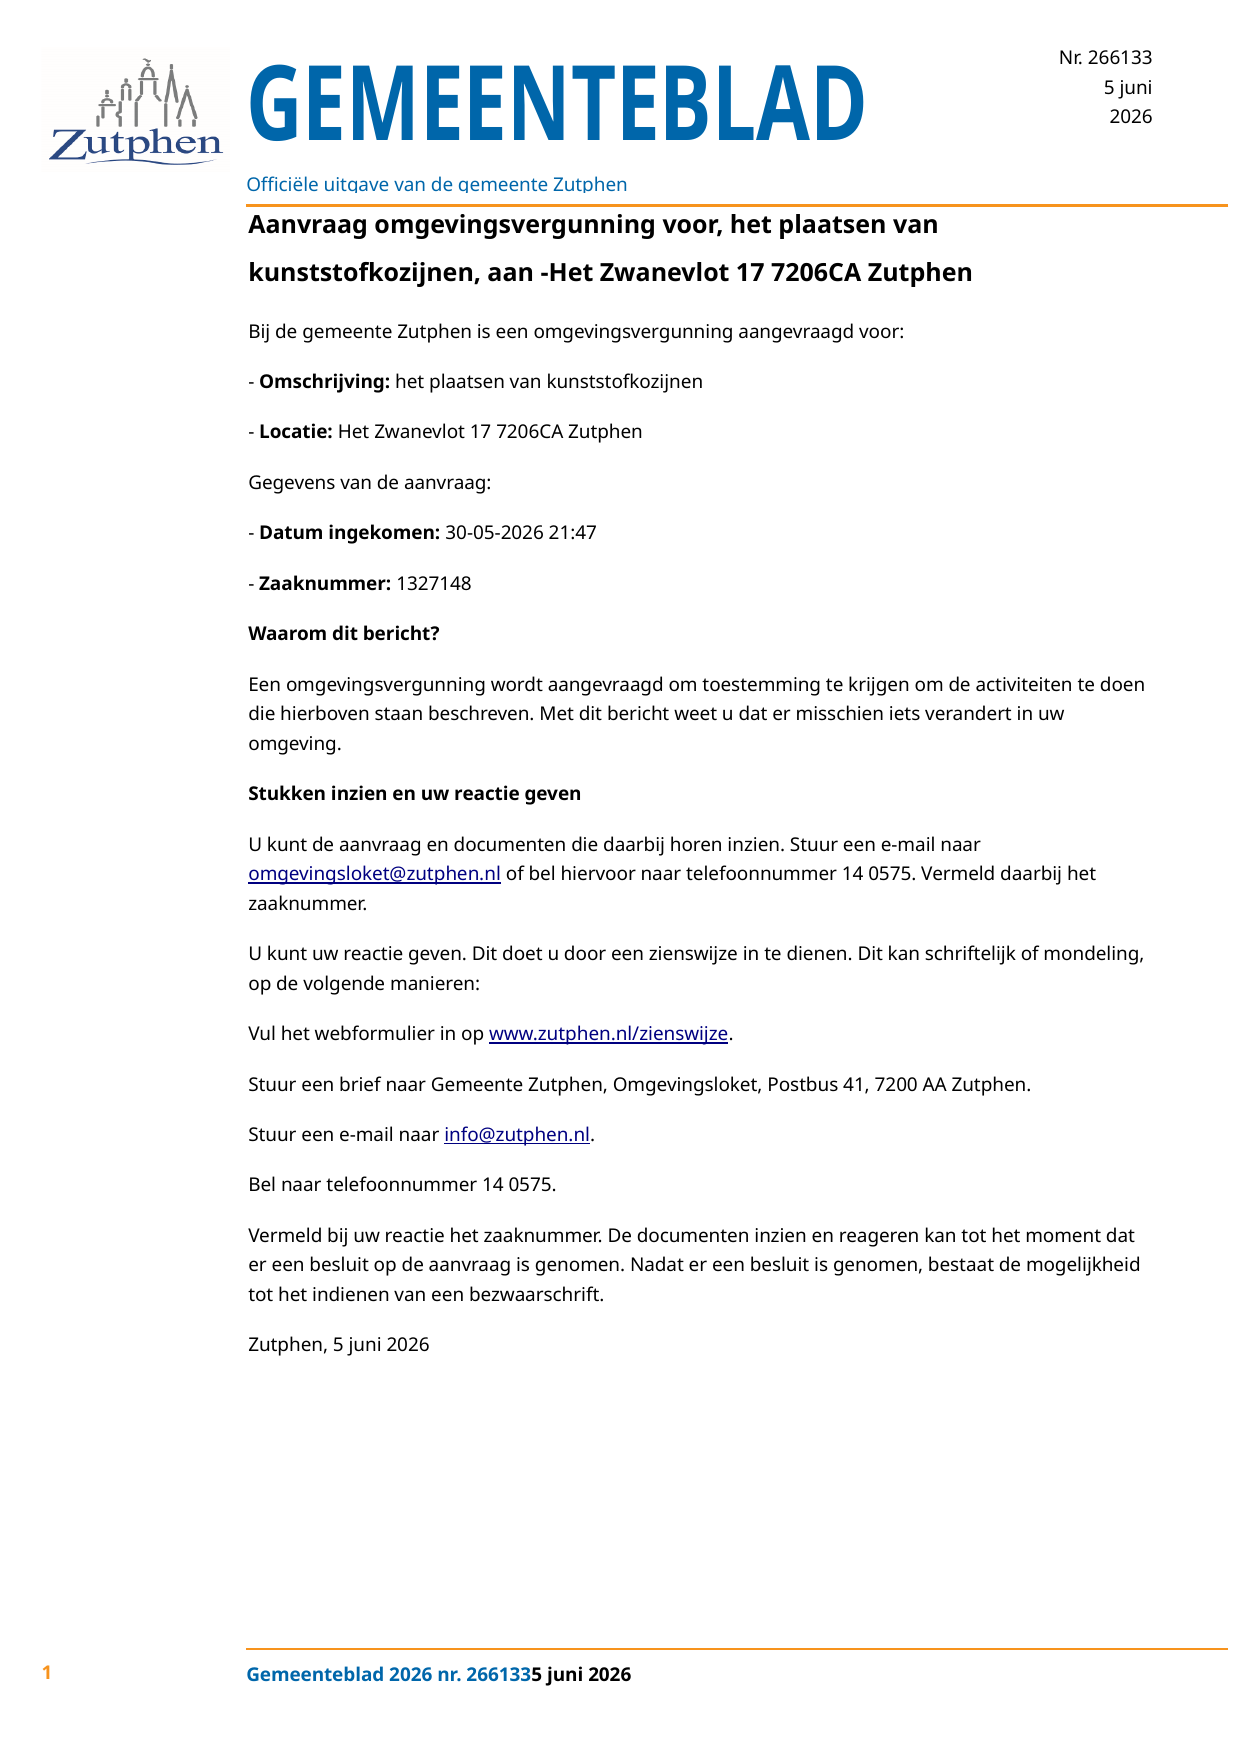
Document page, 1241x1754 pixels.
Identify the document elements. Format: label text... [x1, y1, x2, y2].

text Bij de gemeente Zutphen is een omgevingsvergunning aangevraagd voor: [248, 318, 1152, 344]
text Gegevens van de aanvraag: [248, 469, 1152, 495]
text Stuur een e-mail naar info@zutphen.nl. [248, 1121, 1152, 1147]
picture [41, 47, 231, 172]
text Stukken inzien en uw reactie geven [248, 780, 1152, 806]
text - Datum ingekomen: 30-05-2026 21:47 [248, 519, 1152, 545]
text Een omgevingsvergunning wordt aangevraagd om toestemming te krijgen om de activiteiten te doen die hierboven staan beschreven. Met dit bericht weet u dat er misschien iets verandert in uw omgeving. [248, 671, 1152, 756]
text Waarom dit bericht? [248, 620, 1152, 646]
text - Omschrijving: het plaatsen van kunststofkozijnen [248, 368, 1152, 394]
text Aanvraag omgevingsvergunning voor, het plaatsen van kunststofkozijnen, aan -Het Zwanevlot 17 7206CA Zutphen [248, 207, 1152, 288]
text U kunt de aanvraag en documenten die daarbij horen inzien. Stuur een e-mail naar omgevingsloket@zutphen.nl of bel hiervoor naar telefoonnummer 14 0575. Vermeld daarbij het zaaknummer. [248, 831, 1152, 916]
text Stuur een brief naar Gemeente Zutphen, Omgevingsloket, Postbus 41, 7200 AA Zutphen. [248, 1071, 1152, 1097]
text - Zaaknummer: 1327148 [248, 570, 1152, 596]
text Vul het webformulier in op www.zutphen.nl/zienswijze. [248, 1020, 1152, 1046]
text Vermeld bij uw reactie het zaaknummer. De documenten inzien en reageren kan tot het moment dat er een besluit op de aanvraag is genomen. Nadat er een besluit is genomen, bestaat de mogelijkheid tot het indienen van een bezwaarschrift. [248, 1222, 1152, 1307]
text U kunt uw reactie geven. Dit doet u door een zienswijze in te dienen. Dit kan schriftelijk of mondeling, op de volgende manieren: [248, 940, 1152, 996]
text Bel naar telefoonnummer 14 0575. [248, 1172, 1152, 1197]
text - Locatie: Het Zwanevlot 17 7206CA Zutphen [248, 419, 1152, 444]
text Zutphen, 5 juni 2026 [248, 1332, 1152, 1357]
